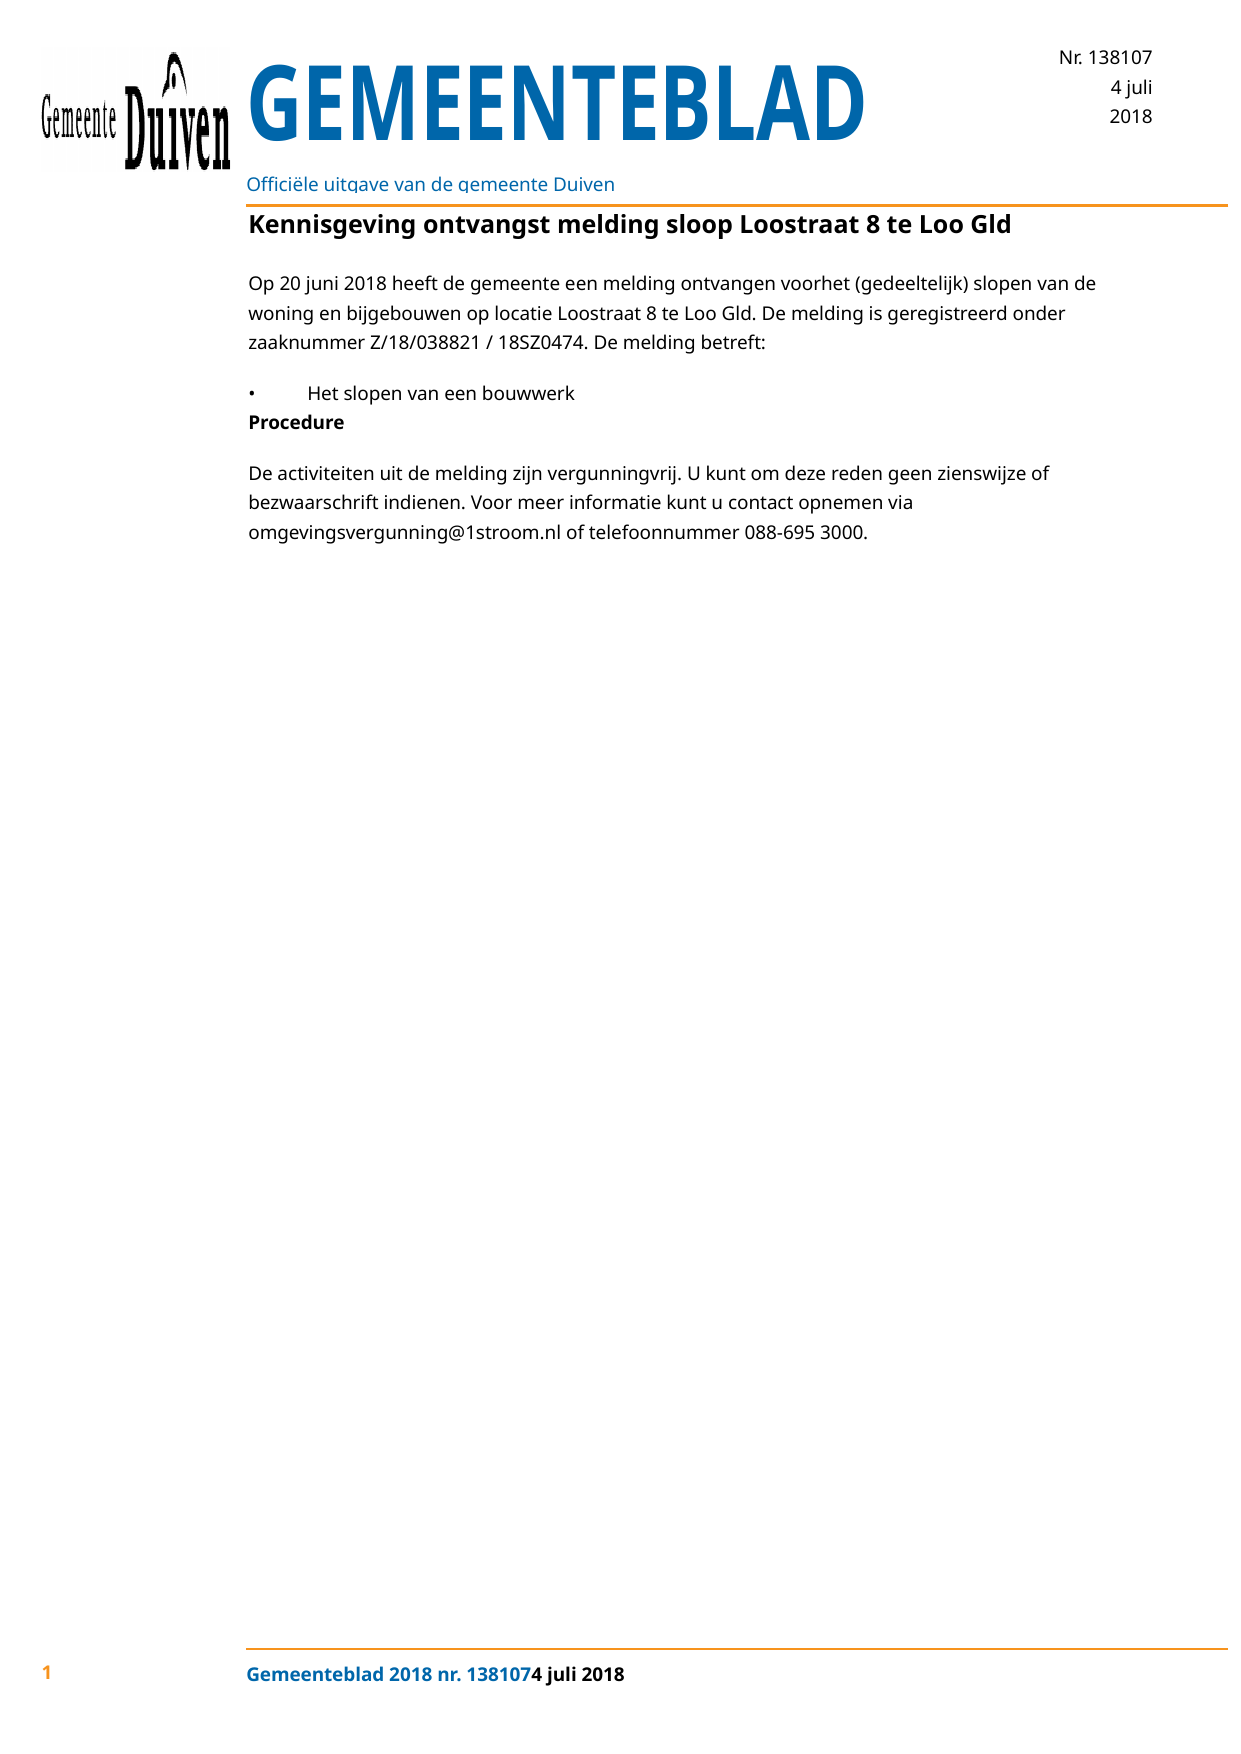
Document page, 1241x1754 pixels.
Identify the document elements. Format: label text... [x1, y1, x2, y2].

text Kennisgeving ontvangst melding sloop Loostraat 8 te Loo Gld [248, 207, 1152, 241]
text Op 20 juni 2018 heeft de gemeente een melding ontvangen voorhet (gedeeltelijk) slopen van de woning en bijgebouwen op locatie Loostraat 8 te Loo Gld. De melding is geregistreerd onder zaaknummer Z/18/038821 / 18SZ0474. De melding betreft: [248, 270, 1152, 355]
text De activiteiten uit de melding zijn vergunningvrij. U kunt om deze reden geen zienswijze of bezwaarschrift indienen. Voor meer informatie kunt u contact opnemen via omgevingsvergunning@1stroom.nl of telefoonnummer 088-695 3000. [248, 460, 1152, 545]
picture [41, 47, 231, 172]
text Procedure [248, 409, 1152, 435]
list Het slopen van een bouwwerk [248, 380, 1152, 406]
